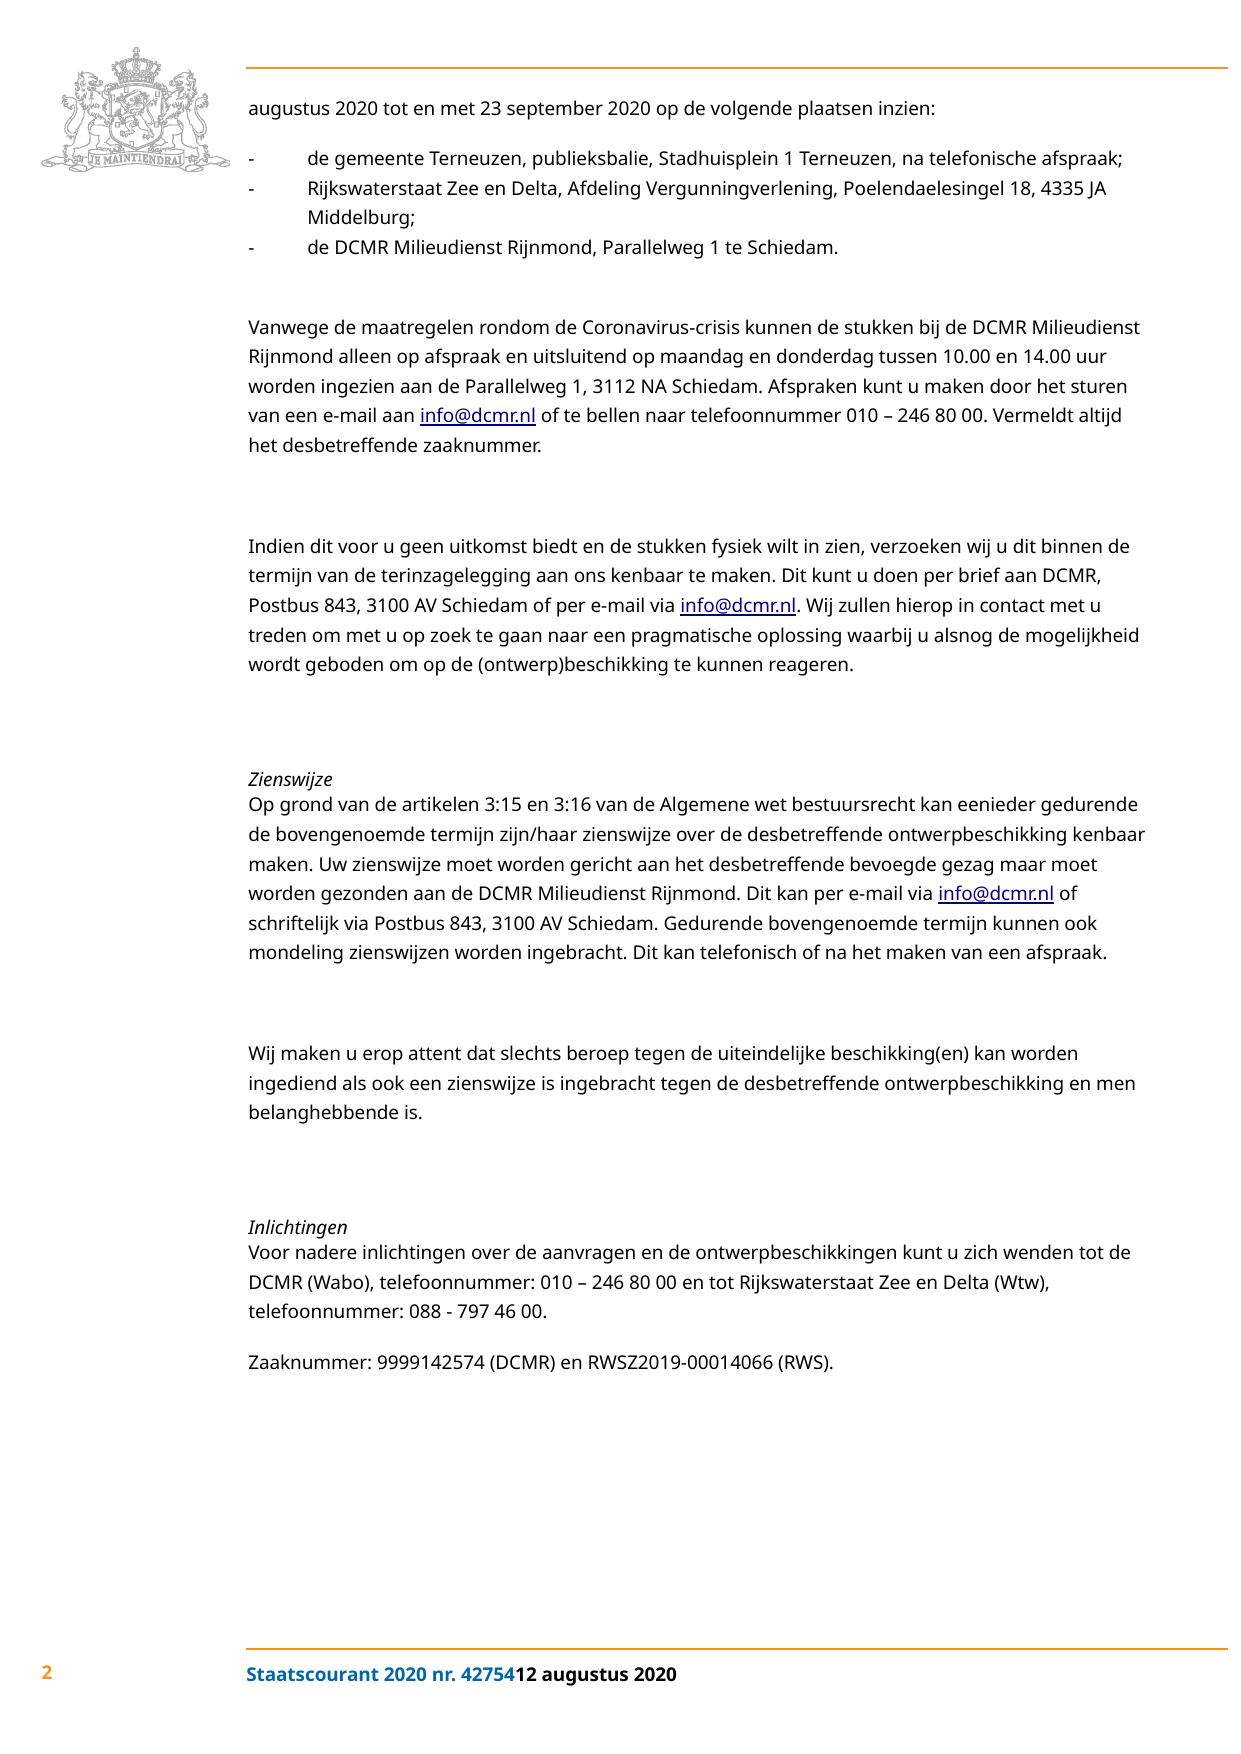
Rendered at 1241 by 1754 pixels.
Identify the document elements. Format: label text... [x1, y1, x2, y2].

text Wij maken u erop attent dat slechts beroep tegen de uiteindelijke beschikking(en) kan worden ingediend als ook een zienswijze is ingebracht tegen de desbetreffende ontwerpbeschikking en men belanghebbende is. [248, 1040, 1152, 1125]
text Voor nadere inlichtingen over de aanvragen en de ontwerpbeschikkingen kunt u zich wenden tot de DCMR (Wabo), telefoonnummer: 010 – 246 80 00 en tot Rijkswaterstaat Zee en Delta (Wtw), telefoonnummer: 088 - 797 46 00. [248, 1239, 1152, 1324]
text Vanwege de maatregelen rondom de Coronavirus-crisis kunnen de stukken bij de DCMR Milieudienst Rijnmond alleen op afspraak en uitsluitend op maandag en donderdag tussen 10.00 en 14.00 uur worden ingezien aan de Parallelweg 1, 3112 NA Schiedam. Afspraken kunt u maken door het sturen van een e-mail aan info@dcmr.nl of te bellen naar telefoonnummer 010 – 246 80 00. Vermeldt altijd het desbetreffende zaaknummer. [248, 314, 1152, 458]
text Zienswijze [248, 766, 1152, 792]
text Zaaknummer: 9999142574 (DCMR) en RWSZ2019-00014066 (RWS). [248, 1349, 1152, 1375]
list de DCMR Milieudienst Rijnmond, Parallelweg 1 te Schiedam. [248, 234, 1152, 260]
text augustus 2020 tot en met 23 september 2020 op de volgende plaatsen inzien: [248, 95, 1152, 121]
text Inlichtingen [248, 1214, 1152, 1239]
text Op grond van de artikelen 3:15 en 3:16 van de Algemene wet bestuursrecht kan eenieder gedurende de bovengenoemde termijn zijn/haar zienswijze over de desbetreffende ontwerpbeschikking kenbaar maken. Uw zienswijze moet worden gericht aan het desbetreffende bevoegde gezag maar moet worden gezonden aan de DCMR Milieudienst Rijnmond. Dit kan per e-mail via info@dcmr.nl of schriftelijk via Postbus 843, 3100 AV Schiedam. Gedurende bovengenoemde termijn kunnen ook mondeling zienswijzen worden ingebracht. Dit kan telefonisch of na het maken van een afspraak. [248, 792, 1152, 965]
text Indien dit voor u geen uitkomst biedt en de stukken fysiek wilt in zien, verzoeken wij u dit binnen de termijn van de terinzagelegging aan ons kenbaar te maken. Dit kunt u doen per brief aan DCMR, Postbus 843, 3100 AV Schiedam of per e-mail via info@dcmr.nl. Wij zullen hierop in contact met u treden om met u op zoek te gaan naar een pragmatische oplossing waarbij u alsnog de mogelijkheid wordt geboden om op de (ontwerp)beschikking te kunnen reageren. [248, 533, 1152, 677]
picture [41, 47, 231, 172]
list de gemeente Terneuzen, publieksbalie, Stadhuisplein 1 Terneuzen, na telefonische afspraak; [248, 145, 1152, 171]
list Rijkswaterstaat Zee en Delta, Afdeling Vergunningverlening, Poelendaelesingel 18, 4335 JA Middelburg; [248, 175, 1152, 230]
